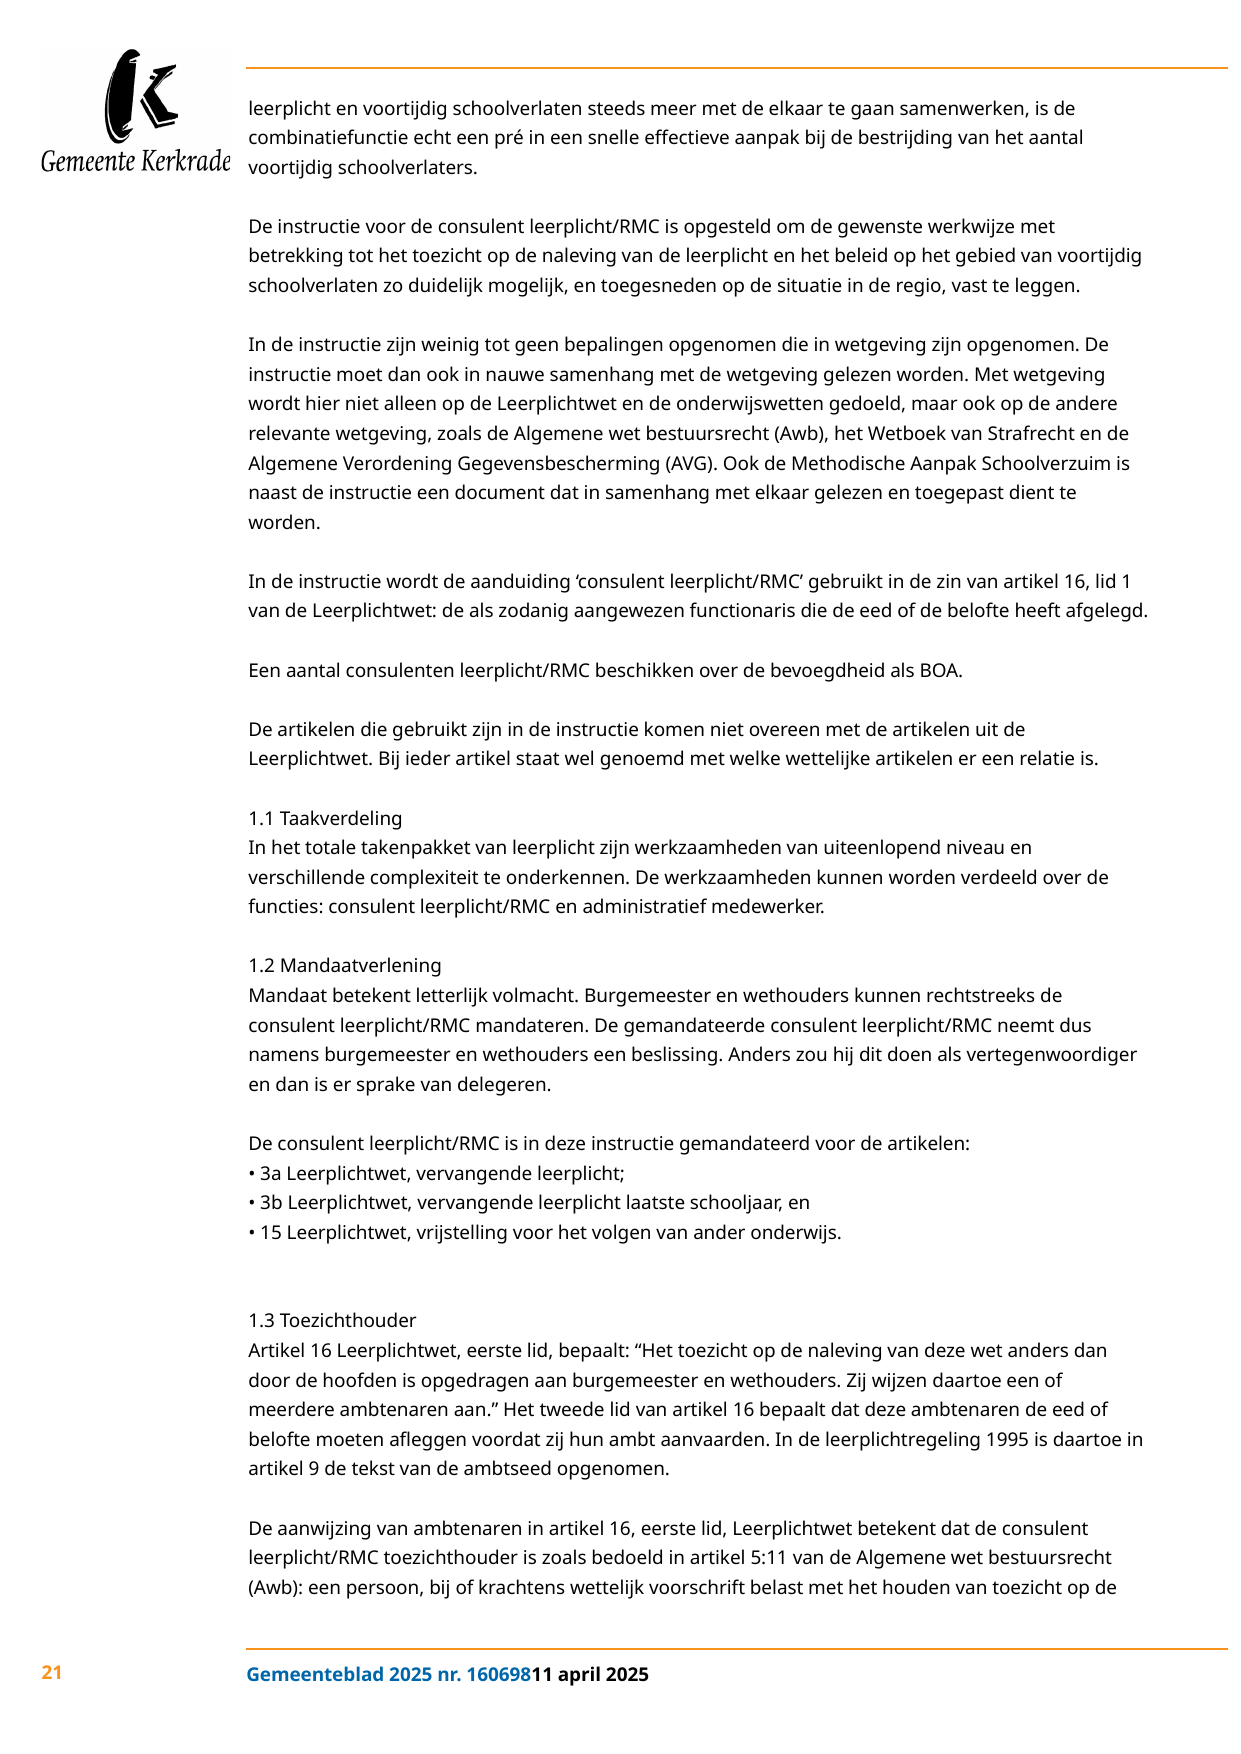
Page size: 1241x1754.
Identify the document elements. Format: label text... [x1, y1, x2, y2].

text De instructie voor de consulent leerplicht/RMC is opgesteld om de gewenste werkwijze met betrekking tot het toezicht op de naleving van de leerplicht en het beleid op het gebied van voortijdig schoolverlaten zo duidelijk mogelijk, en toegesneden op de situatie in de regio, vast te leggen. [248, 213, 1152, 298]
text De artikelen die gebruikt zijn in de instructie komen niet overeen met de artikelen uit de Leerplichtwet. Bij ieder artikel staat wel genoemd met welke wettelijke artikelen er een relatie is. [248, 716, 1152, 771]
text Een aantal consulenten leerplicht/RMC beschikken over de bevoegdheid als BOA. [248, 657, 1152, 683]
text • 15 Leerplichtwet, vrijstelling voor het volgen van ander onderwijs. [248, 1219, 1152, 1245]
text • 3b Leerplichtwet, vervangende leerplicht laatste schooljaar, en [248, 1189, 1152, 1215]
text De aanwijzing van ambtenaren in artikel 16, eerste lid, Leerplichtwet betekent dat de consulent leerplicht/RMC toezichthouder is zoals bedoeld in artikel 5:11 van de Algemene wet bestuursrecht (Awb): een persoon, bij of krachtens wettelijk voorschrift belast met het houden van toezicht op de [248, 1515, 1152, 1600]
text In de instructie zijn weinig tot geen bepalingen opgenomen die in wetgeving zijn opgenomen. De instructie moet dan ook in nauwe samenhang met de wetgeving gelezen worden. Met wetgeving wordt hier niet alleen op de Leerplichtwet en de onderwijswetten gedoeld, maar ook op de andere relevante wetgeving, zoals de Algemene wet bestuursrecht (Awb), het Wetboek van Strafrecht en de Algemene Verordening Gegevensbescherming (AVG). Ook de Methodische Aanpak Schoolverzuim is naast de instructie een document dat in samenhang met elkaar gelezen en toegepast dient te worden. [248, 331, 1152, 535]
text Artikel 16 Leerplichtwet, eerste lid, bepaalt: “Het toezicht op de naleving van deze wet anders dan door de hoofden is opgedragen aan burgemeester en wethouders. Zij wijzen daartoe een of meerdere ambtenaren aan.” Het tweede lid van artikel 16 bepaalt dat deze ambtenaren de eed of belofte moeten afleggen voordat zij hun ambt aanvaarden. In de leerplichtregeling 1995 is daartoe in artikel 9 de tekst van de ambtseed opgenomen. [248, 1337, 1152, 1481]
text Mandaat betekent letterlijk volmacht. Burgemeester en wethouders kunnen rechtstreeks de consulent leerplicht/RMC mandateren. De gemandateerde consulent leerplicht/RMC neemt dus namens burgemeester en wethouders een beslissing. Anders zou hij dit doen als vertegenwoordiger en dan is er sprake van delegeren. [248, 982, 1152, 1097]
text leerplicht en voortijdig schoolverlaten steeds meer met de elkaar te gaan samenwerken, is de combinatiefunctie echt een pré in een snelle effectieve aanpak bij de bestrijding van het aantal voortijdig schoolverlaters. [248, 95, 1152, 180]
text In het totale takenpakket van leerplicht zijn werkzaamheden van uiteenlopend niveau en verschillende complexiteit te onderkennen. De werkzaamheden kunnen worden verdeeld over de functies: consulent leerplicht/RMC en administratief medewerker. [248, 834, 1152, 919]
text In de instructie wordt de aanduiding ‘consulent leerplicht/RMC’ gebruikt in de zin van artikel 16, lid 1 van de Leerplichtwet: de als zodanig aangewezen functionaris die de eed of de belofte heeft afgelegd. [248, 568, 1152, 623]
text De consulent leerplicht/RMC is in deze instructie gemandateerd voor de artikelen: [248, 1130, 1152, 1156]
picture [41, 47, 231, 172]
text 1.1 Taakverdeling [248, 805, 1152, 831]
text 1.2 Mandaatverlening [248, 953, 1152, 978]
text • 3a Leerplichtwet, vervangende leerplicht; [248, 1160, 1152, 1186]
text 1.3 Toezichthouder [248, 1308, 1152, 1333]
